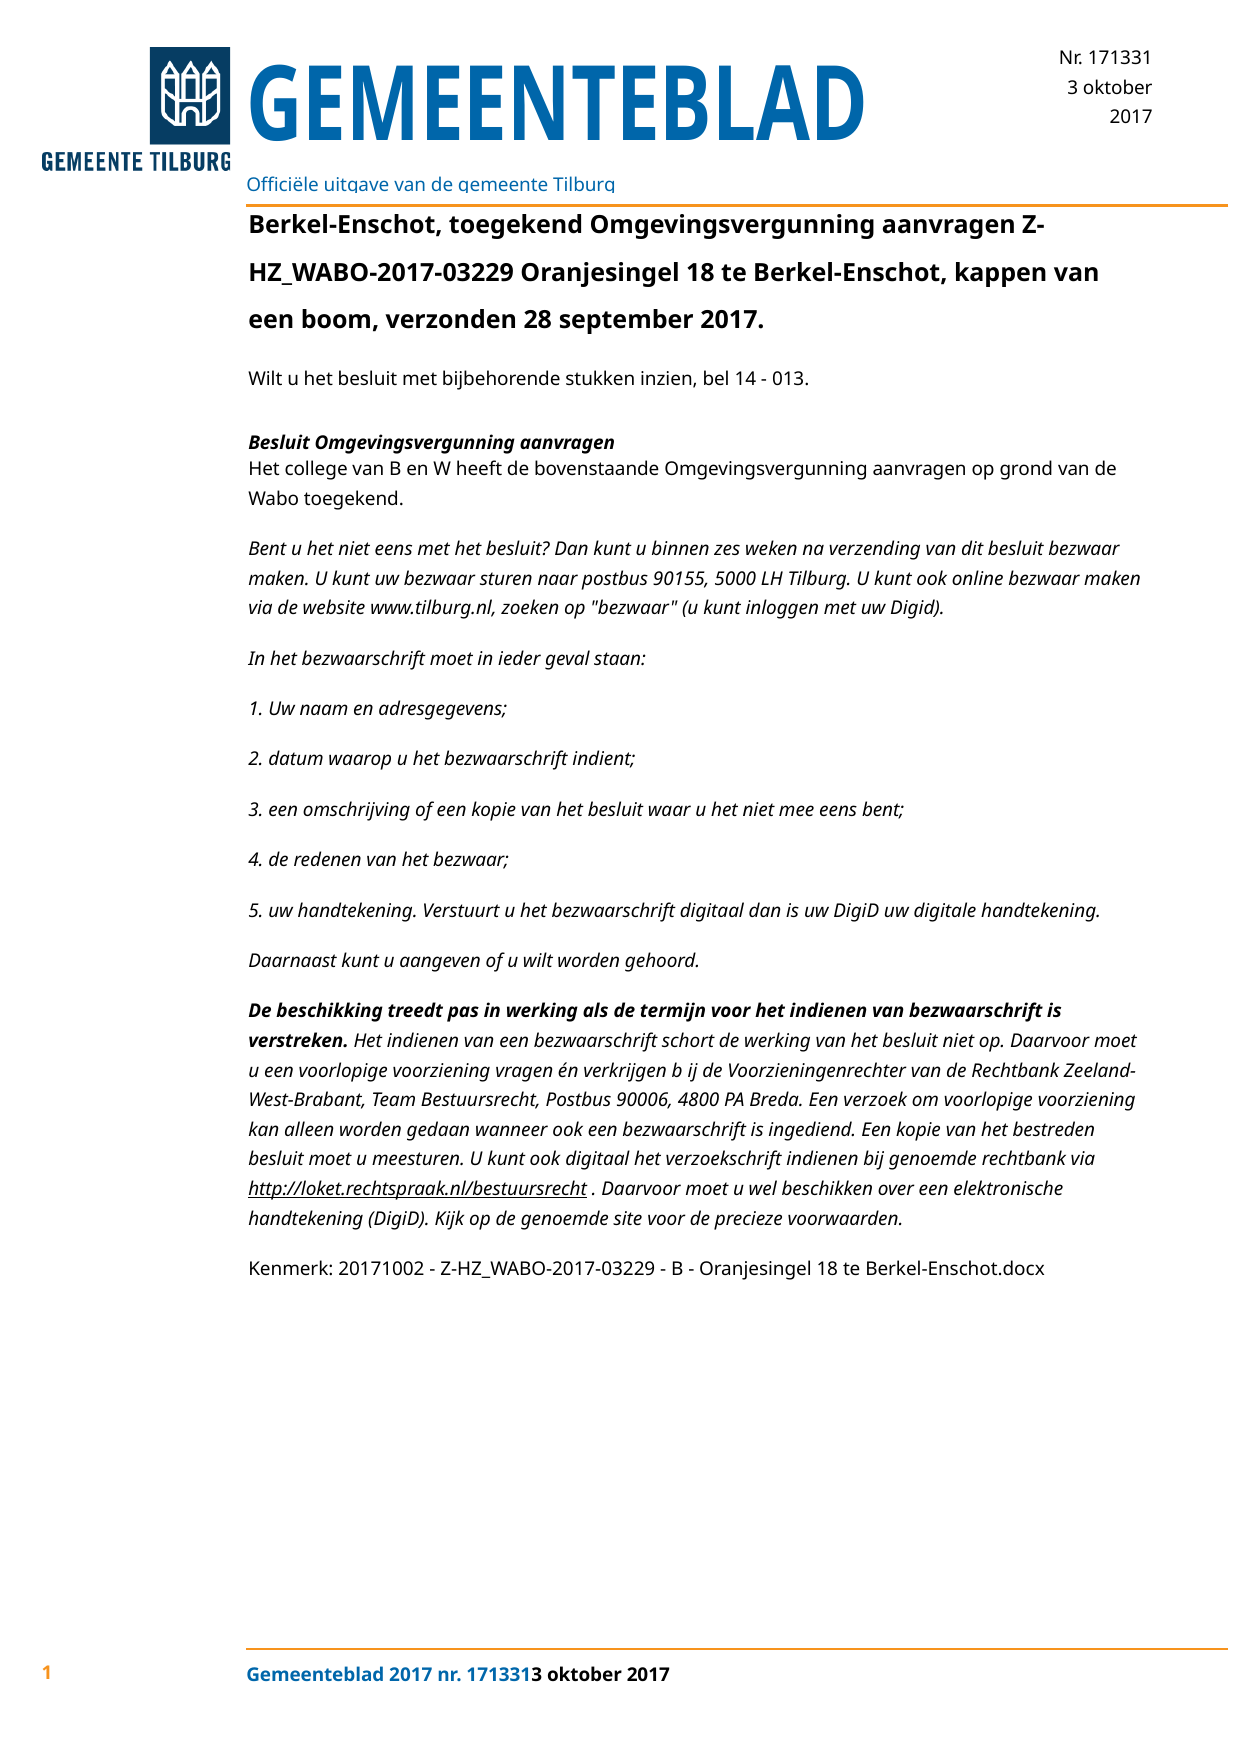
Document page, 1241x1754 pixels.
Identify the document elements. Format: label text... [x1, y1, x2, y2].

picture [41, 47, 231, 172]
text 5. uw handtekening. Verstuurt u het bezwaarschrift digitaal dan is uw DigiD uw digitale handtekening. [248, 897, 1152, 923]
text Besluit Omgevingsvergunning aanvragen [248, 429, 1152, 455]
text 2. datum waarop u het bezwaarschrift indient; [248, 746, 1152, 771]
text Bent u het niet eens met het besluit? Dan kunt u binnen zes weken na verzending van dit besluit bezwaar maken. U kunt uw bezwaar sturen naar postbus 90155, 5000 LH Tilburg. U kunt ook online bezwaar maken via de website www.tilburg.nl, zoeken op "bezwaar" (u kunt inloggen met uw Digid). [248, 535, 1152, 620]
text Het college van B en W heeft de bovenstaande Omgevingsvergunning aanvragen op grond van de Wabo toegekend. [248, 455, 1152, 511]
text In het bezwaarschrift moet in ieder geval staan: [248, 645, 1152, 671]
text Berkel-Enschot, toegekend Omgevingsvergunning aanvragen Z-HZ_WABO-2017-03229 Oranjesingel 18 te Berkel-Enschot, kappen van een boom, verzonden 28 september 2017. [248, 207, 1152, 336]
text 4. de redenen van het bezwaar; [248, 846, 1152, 872]
text 3. een omschrijving of een kopie van het besluit waar u het niet mee eens bent; [248, 796, 1152, 822]
text 1. Uw naam en adresgegevens; [248, 695, 1152, 721]
text Daarnaast kunt u aangeven of u wilt worden gehoord. [248, 947, 1152, 973]
text Wilt u het besluit met bijbehorende stukken inzien, bel 14 - 013. [248, 366, 1152, 391]
text De beschikking treedt pas in werking als de termijn voor het indienen van bezwaarschrift is verstreken. Het indienen van een bezwaarschrift schort de werking van het besluit niet op. Daarvoor moet u een voorlopige voorziening vragen én verkrijgen b ij de Voorzieningenrechter van de Rechtbank Zeeland-West-Brabant, Team Bestuursrecht, Postbus 90006, 4800 PA Breda. Een verzoek om voorlopige voorziening kan alleen worden gedaan wanneer ook een bezwaarschrift is ingediend. Een kopie van het bestreden besluit moet u meesturen. U kunt ook digitaal het verzoekschrift indienen bij genoemde rechtbank via http://loket.rechtspraak.nl/bestuursrecht . Daarvoor moet u wel beschikken over een elektronische handtekening (DigiD). Kijk op de genoemde site voor de precieze voorwaarden. [248, 998, 1152, 1231]
text Kenmerk: 20171002 - Z-HZ_WABO-2017-03229 - B - Oranjesingel 18 te Berkel-Enschot.docx [248, 1255, 1152, 1281]
